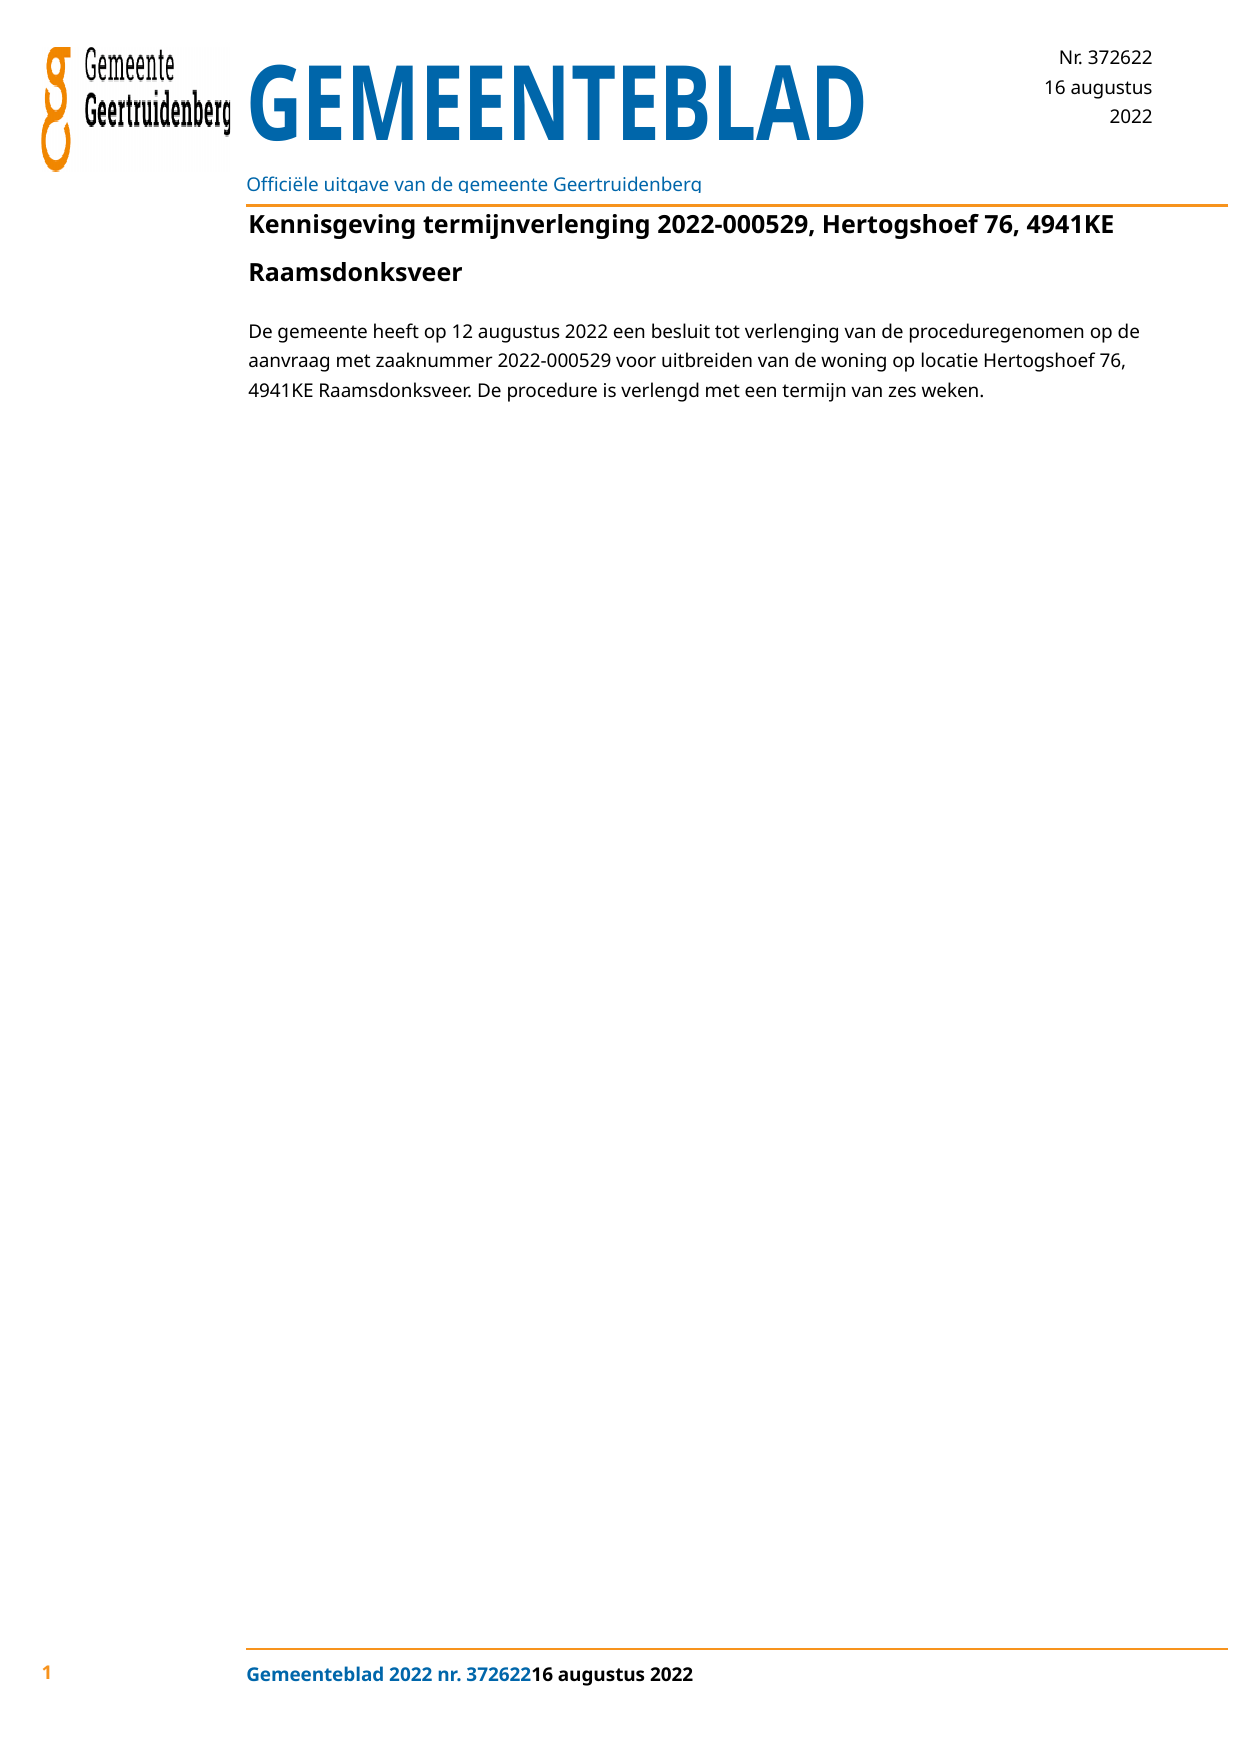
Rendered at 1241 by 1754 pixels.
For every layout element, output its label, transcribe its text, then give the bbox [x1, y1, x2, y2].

text Kennisgeving termijnverlenging 2022-000529, Hertogshoef 76, 4941KE Raamsdonksveer [248, 207, 1152, 288]
picture [41, 47, 231, 172]
text De gemeente heeft op 12 augustus 2022 een besluit tot verlenging van de proceduregenomen op de aanvraag met zaaknummer 2022-000529 voor uitbreiden van de woning op locatie Hertogshoef 76, 4941KE Raamsdonksveer. De procedure is verlengd met een termijn van zes weken. [248, 318, 1152, 403]
